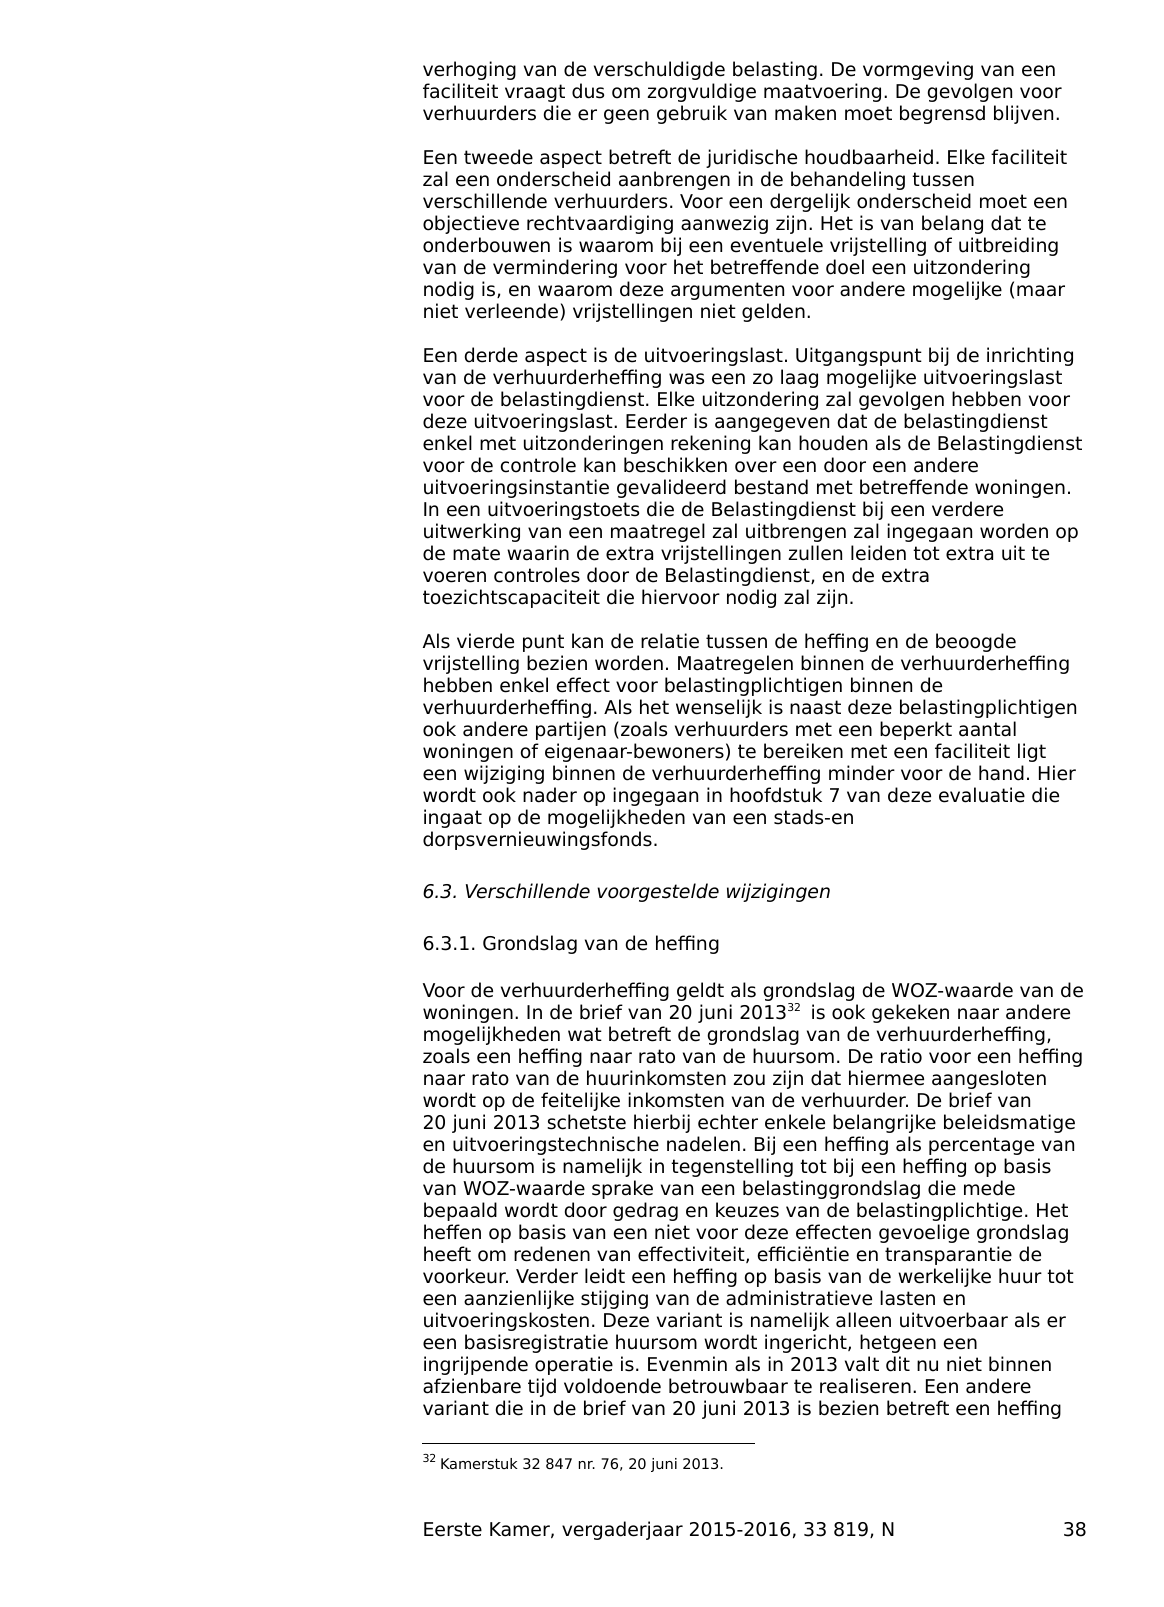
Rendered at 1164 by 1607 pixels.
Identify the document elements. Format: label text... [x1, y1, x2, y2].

text Als vierde punt kan de relatie tussen de heffing en de beoogde vrijstelling bezien worden. Maatregelen binnen de verhuurderheffing hebben enkel effect voor belastingplichtigen binnen de verhuurderheffing. Als het wenselijk is naast deze belastingplichtigen ook andere partijen (zoals verhuurders met een beperkt aantal woningen of eigenaar-bewoners) te bereiken met een faciliteit ligt een wijziging binnen de verhuurderheffing minder voor de hand. Hier wordt ook nader op ingegaan in hoofdstuk 7 van deze evaluatie die ingaat op de mogelijkheden van een stads-en dorpsvernieuwingsfonds. [422, 631, 1087, 851]
subtitle 6.3. Verschillende voorgestelde wijzigingen [422, 881, 1087, 903]
text Voor de verhuurderheffing geldt als grondslag de WOZ-waarde van de woningen. In de brief van 20 juni 2013 is ook gekeken naar andere mogelijkheden wat betreft de grondslag van de verhuurderheffing, zoals een heffing naar rato van de huursom. De ratio voor een heffing naar rato van de huurinkomsten zou zijn dat hiermee aangesloten wordt op de feitelijke inkomsten van de verhuurder. De brief van 20 juni 2013 schetste hierbij echter enkele belangrijke beleidsmatige en uitvoeringstechnische nadelen. Bij een heffing als percentage van de huursom is namelijk in tegenstelling tot bij een heffing op basis van WOZ-waarde sprake van een belastinggrondslag die mede bepaald wordt door gedrag en keuzes van de belastingplichtige. Het heffen op basis van een niet voor deze effecten gevoelige grondslag heeft om redenen van effectiviteit, efficiëntie en transparantie de voorkeur. Verder leidt een heffing op basis van de werkelijke huur tot een aanzienlijke stijging van de administratieve lasten en uitvoeringskosten. Deze variant is namelijk alleen uitvoerbaar als er een basisregistratie huursom wordt ingericht, hetgeen een ingrijpende operatie is. Evenmin als in 2013 valt dit nu niet binnen afzienbare tijd voldoende betrouwbaar te realiseren. Een andere variant die in de brief van 20 juni 2013 is bezien betreft een heffing [422, 980, 1087, 1419]
text Een tweede aspect betreft de juridische houdbaarheid. Elke faciliteit zal een onderscheid aanbrengen in de behandeling tussen verschillende verhuurders. Voor een dergelijk onderscheid moet een objectieve rechtvaardiging aanwezig zijn. Het is van belang dat te onderbouwen is waarom bij een eventuele vrijstelling of uitbreiding van de vermindering voor het betreffende doel een uitzondering nodig is, en waarom deze argumenten voor andere mogelijke (maar niet verleende) vrijstellingen niet gelden. [422, 147, 1087, 323]
text Een derde aspect is de uitvoeringslast. Uitgangspunt bij de inrichting van de verhuurderheffing was een zo laag mogelijke uitvoeringslast voor de belastingdienst. Elke uitzondering zal gevolgen hebben voor deze uitvoeringslast. Eerder is aangegeven dat de belastingdienst enkel met uitzonderingen rekening kan houden als de Belastingdienst voor de controle kan beschikken over een door een andere uitvoeringsinstantie gevalideerd bestand met betreffende woningen. In een uitvoeringstoets die de Belastingdienst bij een verdere uitwerking van een maatregel zal uitbrengen zal ingegaan worden op de mate waarin de extra vrijstellingen zullen leiden tot extra uit te voeren controles door de Belastingdienst, en de extra toezichtscapaciteit die hiervoor nodig zal zijn. [422, 345, 1087, 609]
subtitle 6.3.1. Grondslag van de heffing [422, 933, 1087, 955]
text Kamerstuk 32 847 nr. 76, 20 juni 2013. [422, 1452, 1087, 1474]
text verhoging van de verschuldigde belasting. De vormgeving van een faciliteit vraagt dus om zorgvuldige maatvoering. De gevolgen voor verhuurders die er geen gebruik van maken moet begrensd blijven. [422, 59, 1087, 125]
